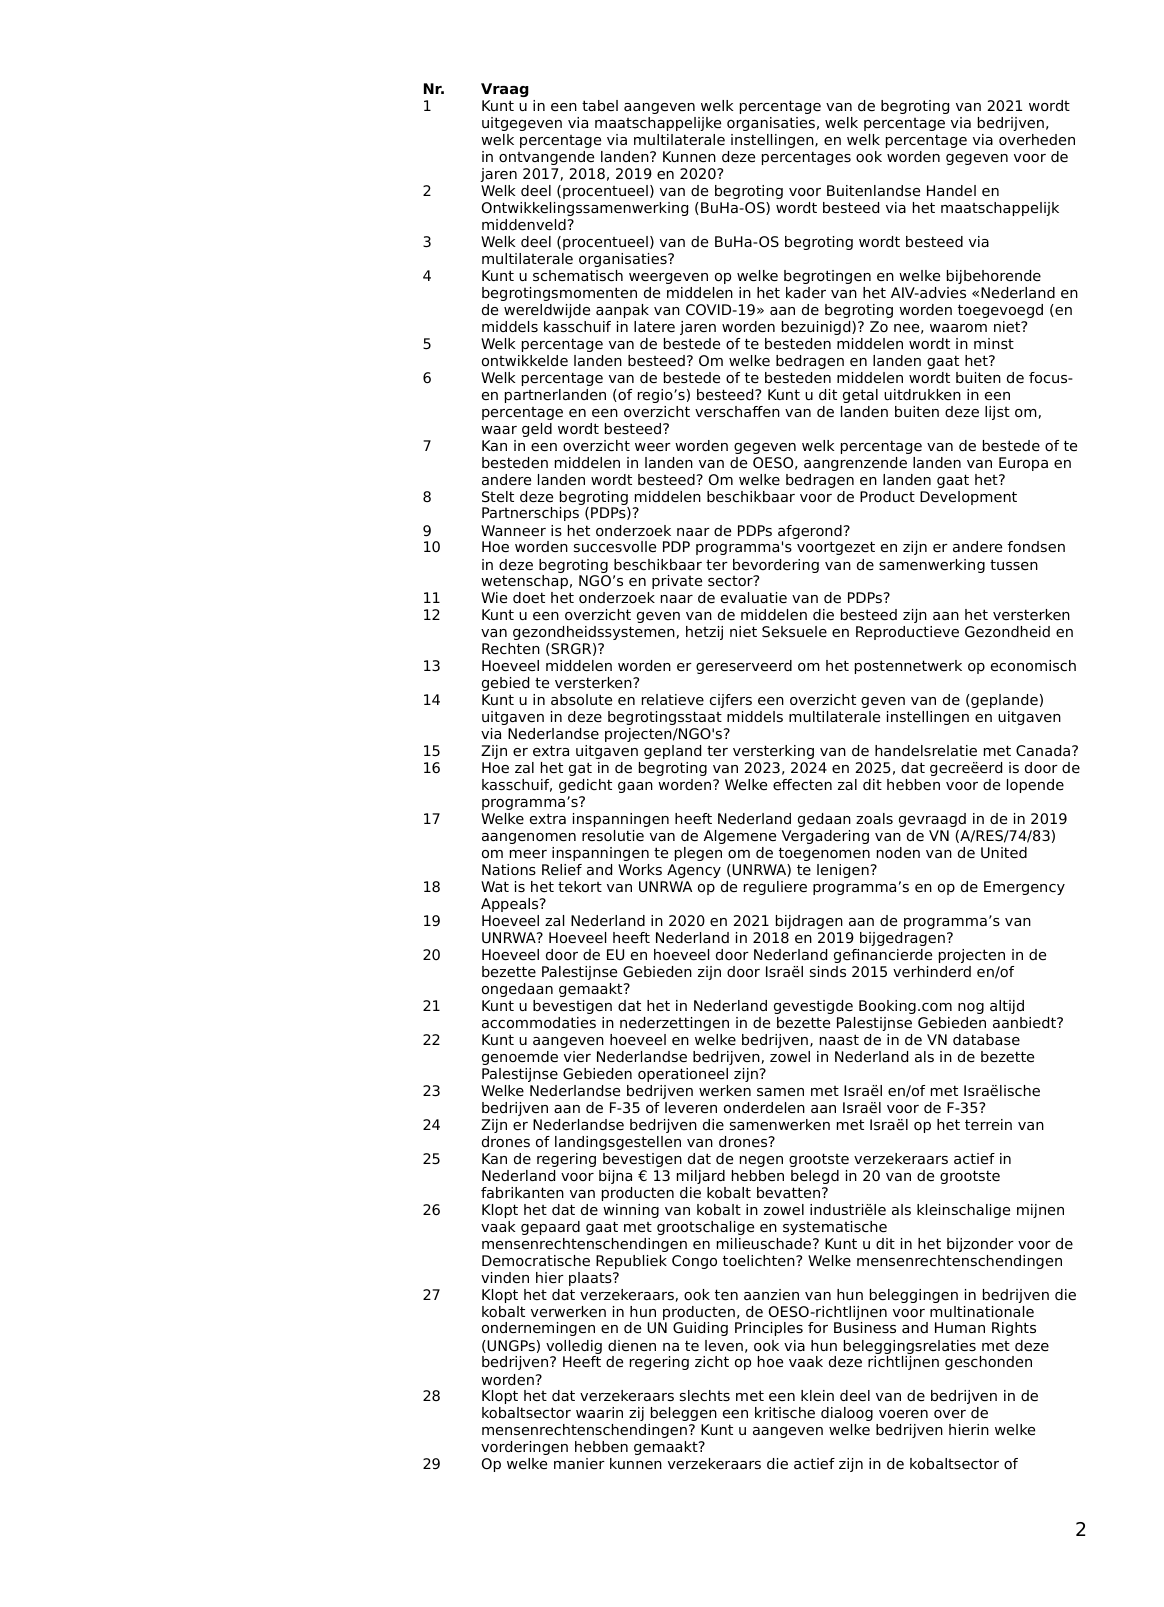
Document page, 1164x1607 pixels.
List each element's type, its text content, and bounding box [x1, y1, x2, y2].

table_cell 15 [422, 743, 475, 760]
table_cell 5 [422, 336, 475, 369]
table_cell Kunt u bevestigen dat het in Nederland gevestigde Booking.com nog altijd accommodaties in nederzettingen in de bezette Palestijnse Gebieden aanbiedt? [475, 998, 1087, 1032]
table_cell 21 [422, 998, 475, 1032]
table_cell 1 [422, 98, 475, 183]
table_cell 12 [422, 607, 475, 658]
table_cell Kan in een overzicht weer worden gegeven welk percentage van de bestede of te besteden middelen in landen van de OESO, aangrenzende landen van Europa en andere landen wordt besteed? Om welke bedragen en landen gaat het? [475, 438, 1087, 488]
table_cell Stelt deze begroting middelen beschikbaar voor de Product Development Partnerschips (PDPs)? [475, 489, 1087, 522]
table_cell Klopt het dat de winning van kobalt in zowel industriële als kleinschalige mijnen vaak gepaard gaat met grootschalige en systematische mensenrechtenschendingen en milieuschade? Kunt u dit in het bijzonder voor de Democratische Republiek Congo toelichten? Welke mensenrechtenschendingen vinden hier plaats? [475, 1202, 1087, 1286]
table_cell Welk deel (procentueel) van de BuHa-OS begroting wordt besteed via multilaterale organisaties? [475, 234, 1087, 268]
table_cell Wanneer is het onderzoek naar de PDPs afgerond? [475, 523, 1087, 539]
table_cell 16 [422, 760, 475, 811]
table_cell 3 [422, 234, 475, 268]
table_cell Kunt u een overzicht geven van de middelen die besteed zijn aan het versterken van gezondheidssystemen, hetzij niet Seksuele en Reproductieve Gezondheid en Rechten (SRGR)? [475, 607, 1087, 658]
table_cell 8 [422, 489, 475, 522]
table_cell 18 [422, 879, 475, 913]
table_cell Hoe worden succesvolle PDP programma's voortgezet en zijn er andere fondsen in deze begroting beschikbaar ter bevordering van de samenwerking tussen wetenschap, NGO’s en private sector? [475, 539, 1087, 590]
table_cell Wie doet het onderzoek naar de evaluatie van de PDPs? [475, 590, 1087, 607]
table_cell Kunt u schematisch weergeven op welke begrotingen en welke bijbehorende begrotingsmomenten de middelen in het kader van het AIV-advies «Nederland en de wereldwijde aanpak van COVID-19» aan de begroting worden toegevoegd (en middels kasschuif in latere jaren worden bezuinigd)? Zo nee, waarom niet? [475, 268, 1087, 336]
table_header Nr. [422, 81, 475, 98]
table_cell Welk deel (procentueel) van de begroting voor Buitenlandse Handel en Ontwikkelingssamenwerking (BuHa-OS) wordt besteed via het maatschappelijk middenveld? [475, 183, 1087, 234]
table_cell Hoe zal het gat in de begroting van 2023, 2024 en 2025, dat gecreëerd is door de kasschuif, gedicht gaan worden? Welke effecten zal dit hebben voor de lopende programma’s? [475, 760, 1087, 811]
table_cell Kunt u in absolute en relatieve cijfers een overzicht geven van de (geplande) uitgaven in deze begrotingsstaat middels multilaterale instellingen en uitgaven via Nederlandse projecten/NGO's? [475, 692, 1087, 743]
table_cell Welke Nederlandse bedrijven werken samen met Israël en/of met Israëlische bedrijven aan de F-35 of leveren onderdelen aan Israël voor de F-35? [475, 1083, 1087, 1117]
table_cell Welk percentage van de bestede of te besteden middelen wordt buiten de focus- en partnerlanden (of regio’s) besteed? Kunt u dit getal uitdrukken in een percentage en een overzicht verschaffen van de landen buiten deze lijst om, waar geld wordt besteed? [475, 370, 1087, 437]
table_cell 29 [422, 1456, 475, 1473]
table_cell 22 [422, 1032, 475, 1083]
table_cell 26 [422, 1202, 475, 1286]
table_cell Zijn er Nederlandse bedrijven die samenwerken met Israël op het terrein van drones of landingsgestellen van drones? [475, 1117, 1087, 1151]
table_cell Hoeveel middelen worden er gereserveerd om het postennetwerk op economisch gebied te versterken? [475, 658, 1087, 692]
table_cell 23 [422, 1083, 475, 1117]
table_cell 6 [422, 370, 475, 437]
table_cell Klopt het dat verzekeraars slechts met een klein deel van de bedrijven in de kobaltsector waarin zij beleggen een kritische dialoog voeren over de mensenrechtenschendingen? Kunt u aangeven welke bedrijven hierin welke vorderingen hebben gemaakt? [475, 1388, 1087, 1456]
table_cell 9 [422, 523, 475, 539]
table_cell 4 [422, 268, 475, 336]
table_cell 19 [422, 913, 475, 947]
table_cell 25 [422, 1151, 475, 1202]
table_cell Hoeveel door de EU en hoeveel door Nederland gefinancierde projecten in de bezette Palestijnse Gebieden zijn door Israël sinds 2015 verhinderd en/of ongedaan gemaakt? [475, 947, 1087, 998]
table_cell Kunt u in een tabel aangeven welk percentage van de begroting van 2021 wordt uitgegeven via maatschappelijke organisaties, welk percentage via bedrijven, welk percentage via multilaterale instellingen, en welk percentage via overheden in ontvangende landen? Kunnen deze percentages ook worden gegeven voor de jaren 2017, 2018, 2019 en 2020? [475, 98, 1087, 183]
table_cell 2 [422, 183, 475, 234]
table_cell Zijn er extra uitgaven gepland ter versterking van de handelsrelatie met Canada? [475, 743, 1087, 760]
table_cell 11 [422, 590, 475, 607]
table_cell 14 [422, 692, 475, 743]
table_cell 13 [422, 658, 475, 692]
table_cell Op welke manier kunnen verzekeraars die actief zijn in de kobaltsector of [475, 1456, 1087, 1473]
table_cell Welk percentage van de bestede of te besteden middelen wordt in minst ontwikkelde landen besteed? Om welke bedragen en landen gaat het? [475, 336, 1087, 369]
table_cell Hoeveel zal Nederland in 2020 en 2021 bijdragen aan de programma’s van UNRWA? Hoeveel heeft Nederland in 2018 en 2019 bijgedragen? [475, 913, 1087, 947]
table_cell 27 [422, 1286, 475, 1388]
table_cell 28 [422, 1388, 475, 1456]
table_cell 24 [422, 1117, 475, 1151]
table_cell Wat is het tekort van UNRWA op de reguliere programma’s en op de Emergency Appeals? [475, 879, 1087, 913]
table_cell 7 [422, 438, 475, 488]
table_header Vraag [475, 81, 1087, 98]
table_cell Kunt u aangeven hoeveel en welke bedrijven, naast de in de VN database genoemde vier Nederlandse bedrijven, zowel in Nederland als in de bezette Palestijnse Gebieden operationeel zijn? [475, 1032, 1087, 1083]
table_cell Welke extra inspanningen heeft Nederland gedaan zoals gevraagd in de in 2019 aangenomen resolutie van de Algemene Vergadering van de VN (A/RES/74/83) om meer inspanningen te plegen om de toegenomen noden van de United Nations Relief and Works Agency (UNRWA) te lenigen? [475, 811, 1087, 879]
table_cell 17 [422, 811, 475, 879]
table_cell Klopt het dat verzekeraars, ook ten aanzien van hun beleggingen in bedrijven die kobalt verwerken in hun producten, de OESO-richtlijnen voor multinationale ondernemingen en de UN Guiding Principles for Business and Human Rights (UNGPs) volledig dienen na te leven, ook via hun beleggingsrelaties met deze bedrijven? Heeft de regering zicht op hoe vaak deze richtlijnen geschonden worden? [475, 1286, 1087, 1388]
table_cell 10 [422, 539, 475, 590]
table_cell Kan de regering bevestigen dat de negen grootste verzekeraars actief in Nederland voor bijna € 13 miljard hebben belegd in 20 van de grootste fabrikanten van producten die kobalt bevatten? [475, 1151, 1087, 1202]
table_cell 20 [422, 947, 475, 998]
